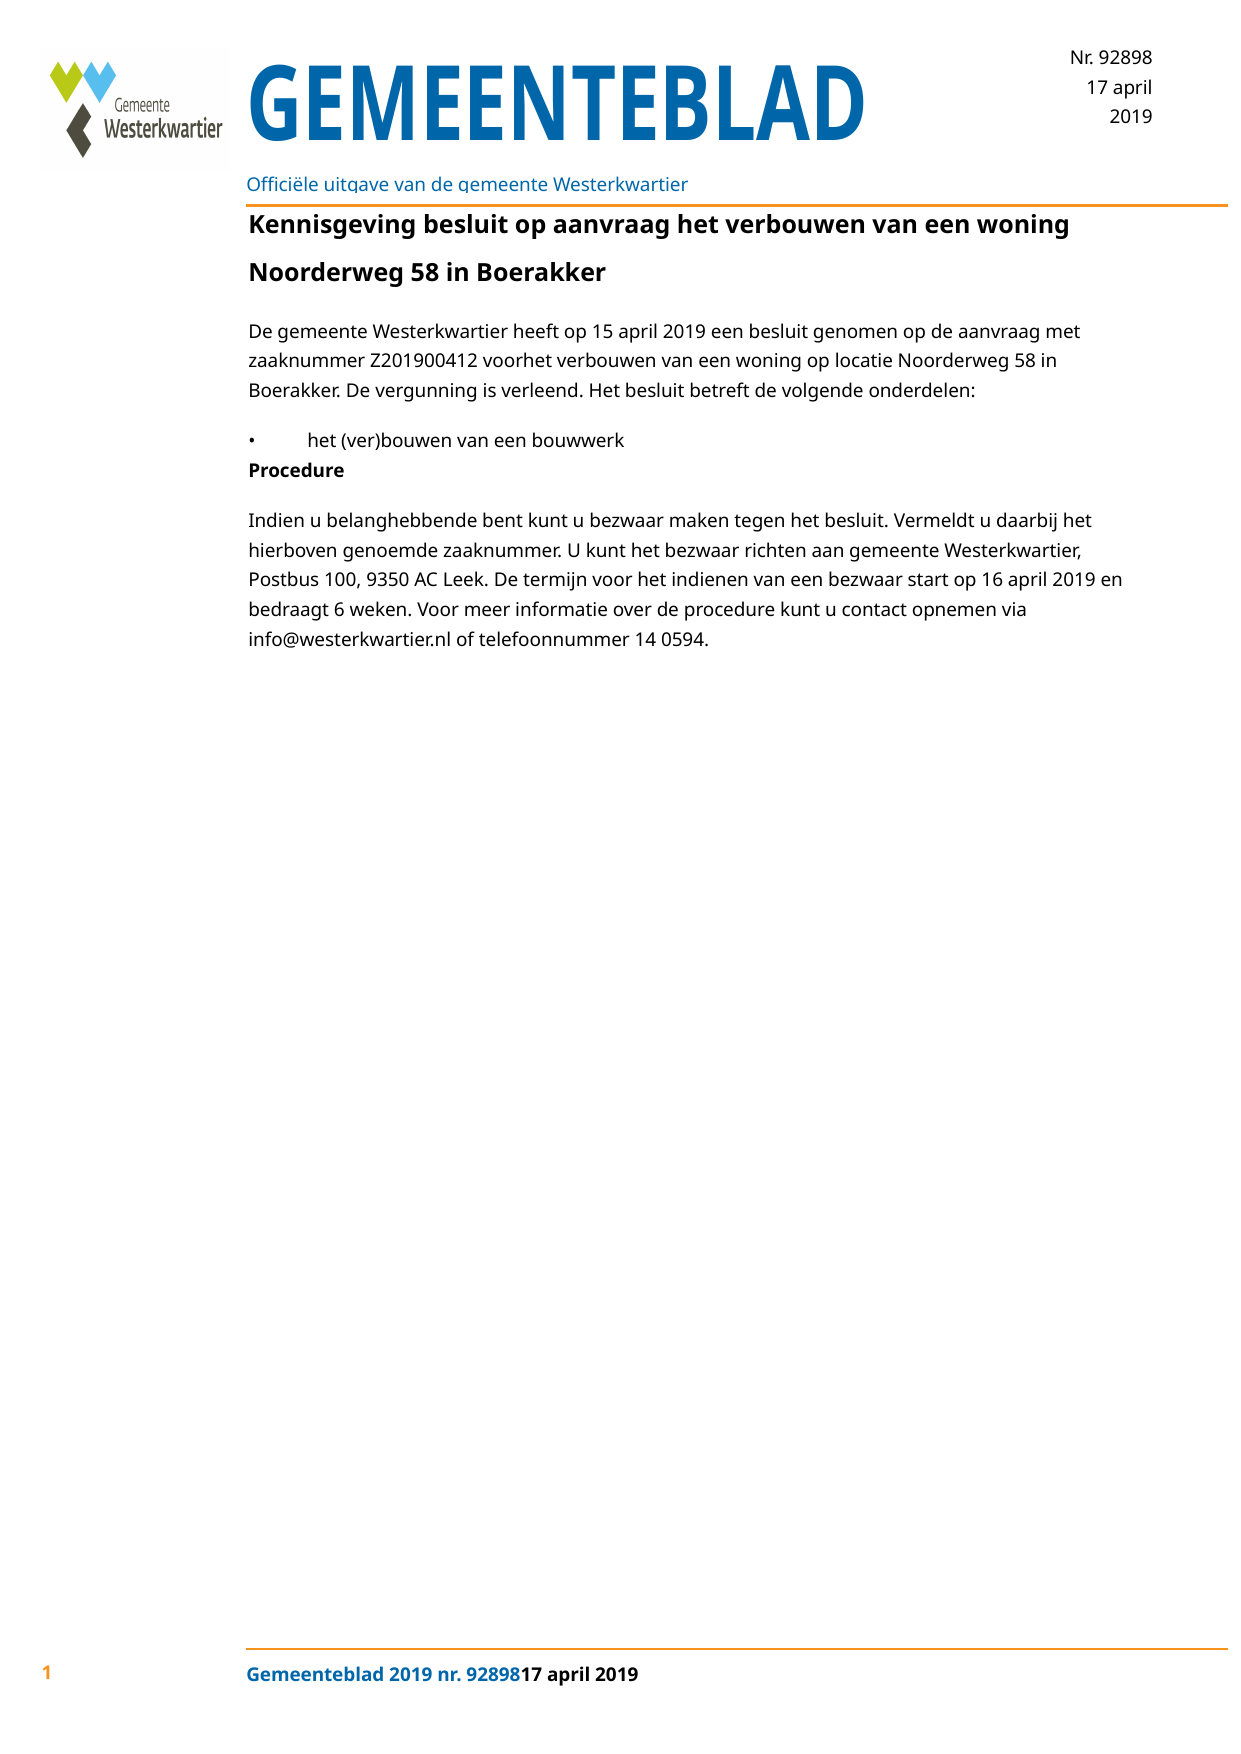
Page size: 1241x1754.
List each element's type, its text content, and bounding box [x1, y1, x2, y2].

text Procedure [248, 457, 1152, 483]
text Kennisgeving besluit op aanvraag het verbouwen van een woning Noorderweg 58 in Boerakker [248, 207, 1152, 288]
list het (ver)bouwen van een bouwwerk [248, 427, 1152, 453]
text De gemeente Westerkwartier heeft op 15 april 2019 een besluit genomen op de aanvraag met zaaknummer Z201900412 voorhet verbouwen van een woning op locatie Noorderweg 58 in Boerakker. De vergunning is verleend. Het besluit betreft de volgende onderdelen: [248, 318, 1152, 403]
text Indien u belanghebbende bent kunt u bezwaar maken tegen het besluit. Vermeldt u daarbij het hierboven genoemde zaaknummer. U kunt het bezwaar richten aan gemeente Westerkwartier, Postbus 100, 9350 AC Leek. De termijn voor het indienen van een bezwaar start op 16 april 2019 en bedraagt 6 weken. Voor meer informatie over de procedure kunt u contact opnemen via info@westerkwartier.nl of telefoonnummer 14 0594. [248, 507, 1152, 652]
picture [41, 47, 231, 172]
